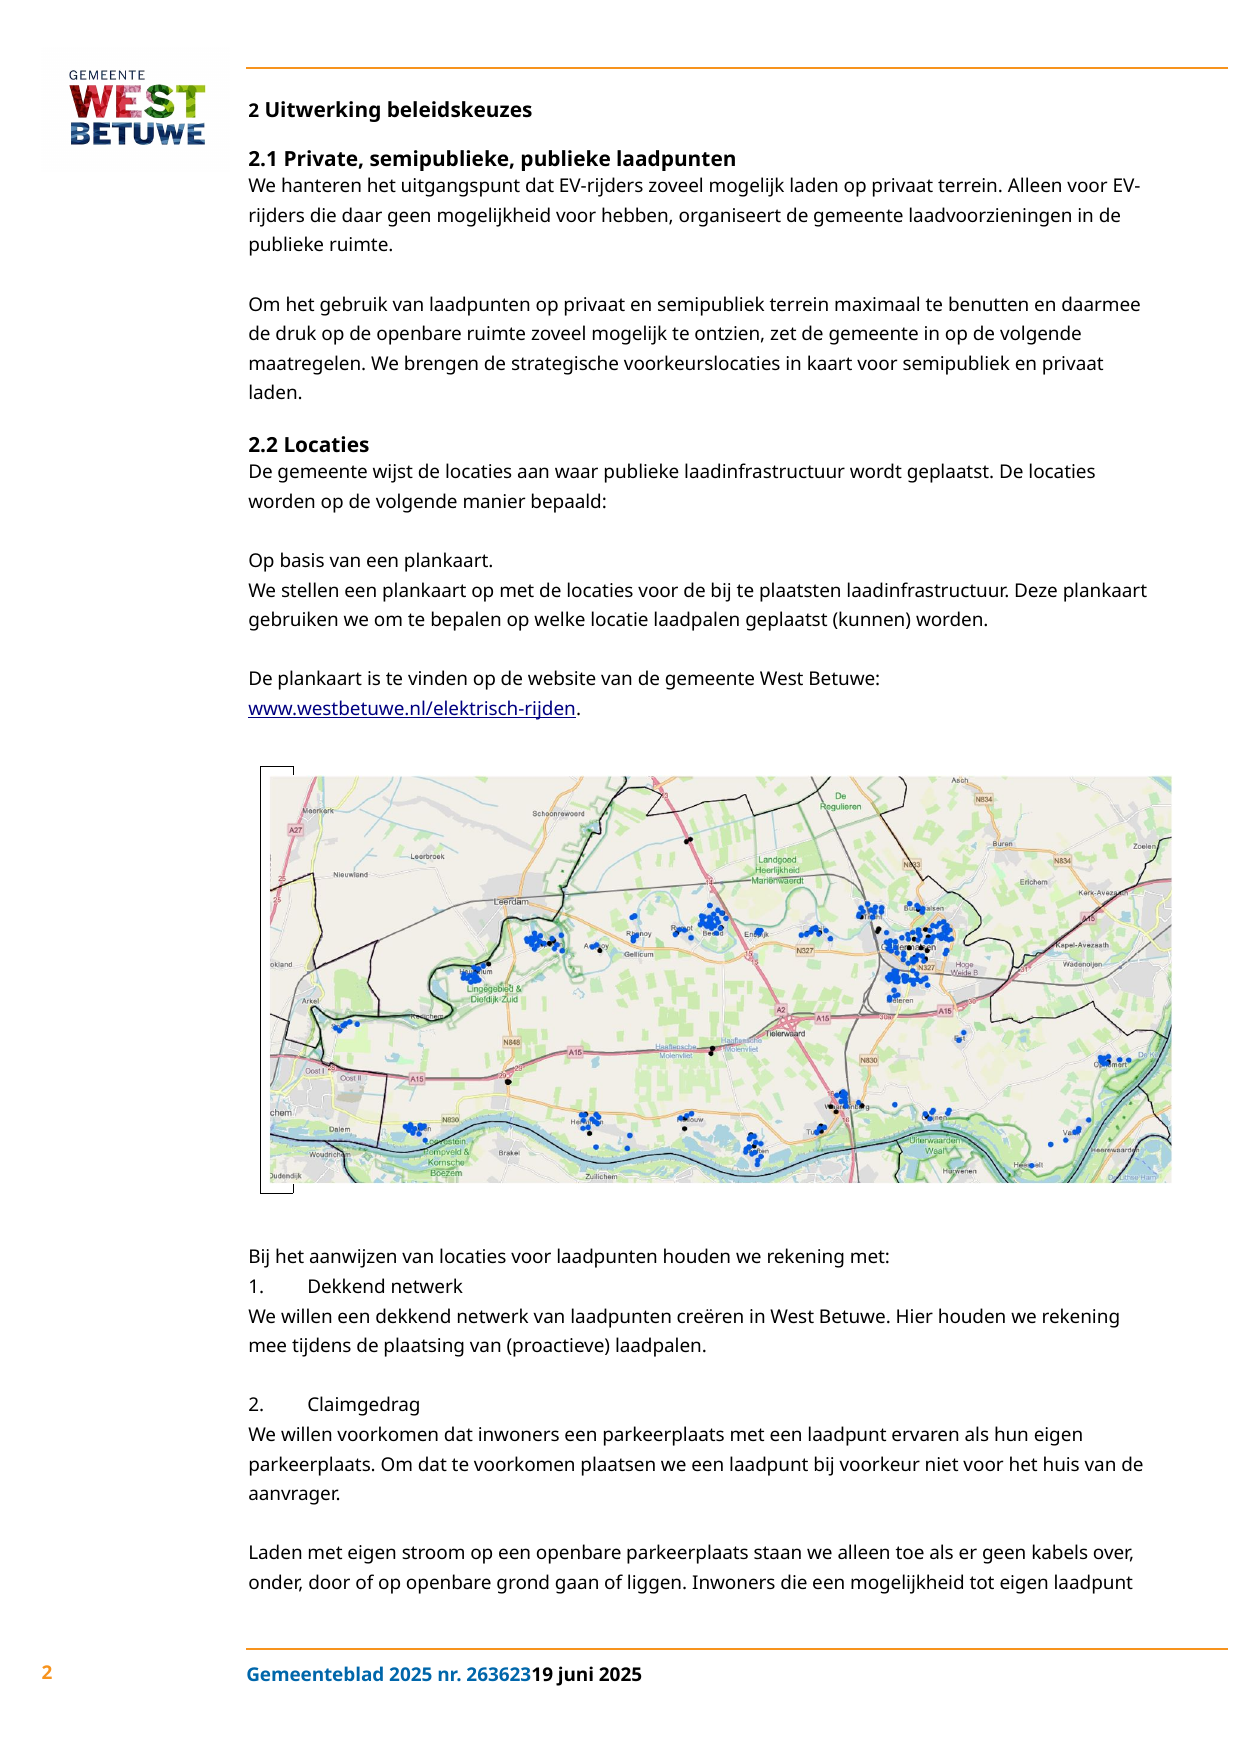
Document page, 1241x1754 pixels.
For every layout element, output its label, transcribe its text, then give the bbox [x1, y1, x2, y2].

text We willen een dekkend netwerk van laadpunten creëren in West Betuwe. Hier houden we rekening mee tijdens de plaatsing van (proactieve) laadpalen. [248, 1303, 1152, 1358]
text We willen voorkomen dat inwoners een parkeerplaats met een laadpunt ervaren als hun eigen parkeerplaats. Om dat te voorkomen plaatsen we een laadpunt bij voorkeur niet voor het huis van de aanvrager. [248, 1421, 1152, 1506]
text 2.1 Private, semipublieke, publieke laadpunten [248, 144, 1152, 172]
picture [268, 775, 1173, 1184]
picture [41, 47, 231, 172]
list Claimgedrag [248, 1392, 1152, 1417]
list Dekkend netwerk [248, 1273, 1152, 1299]
text De gemeente wijst de locaties aan waar publieke laadinfrastructuur wordt geplaatst. De locaties worden op de volgende manier bepaald: [248, 458, 1152, 514]
text Om het gebruik van laadpunten op privaat en semipubliek terrein maximaal te benutten en daarmee de druk op de openbare ruimte zoveel mogelijk te ontzien, zet de gemeente in op de volgende maatregelen. We brengen de strategische voorkeurslocaties in kaart voor semipubliek en privaat laden. [248, 291, 1152, 405]
text Laden met eigen stroom op een openbare parkeerplaats staan we alleen toe als er geen kabels over, onder, door of op openbare grond gaan of liggen. Inwoners die een mogelijkheid tot eigen laadpunt [248, 1539, 1152, 1595]
text We stellen een plankaart op met de locaties voor de bij te plaatsten laadinfrastructuur. Deze plankaart gebruiken we om te bepalen op welke locatie laadpalen geplaatst (kunnen) worden. [248, 577, 1152, 632]
text De plankaart is te vinden op de website van de gemeente West Betuwe: www.westbetuwe.nl/elektrisch-rijden. [248, 666, 1152, 721]
text We hanteren het uitgangspunt dat EV-rijders zoveel mogelijk laden op privaat terrein. Alleen voor EV-rijders die daar geen mogelijkheid voor hebben, organiseert de gemeente laadvoorzieningen in de publieke ruimte. [248, 172, 1152, 257]
text 2.2 Locaties [248, 430, 1152, 458]
text Bij het aanwijzen van locaties voor laadpunten houden we rekening met: [248, 1244, 1152, 1269]
text Op basis van een plankaart. [248, 547, 1152, 573]
text 2 Uitwerking beleidskeuzes [248, 95, 1152, 123]
